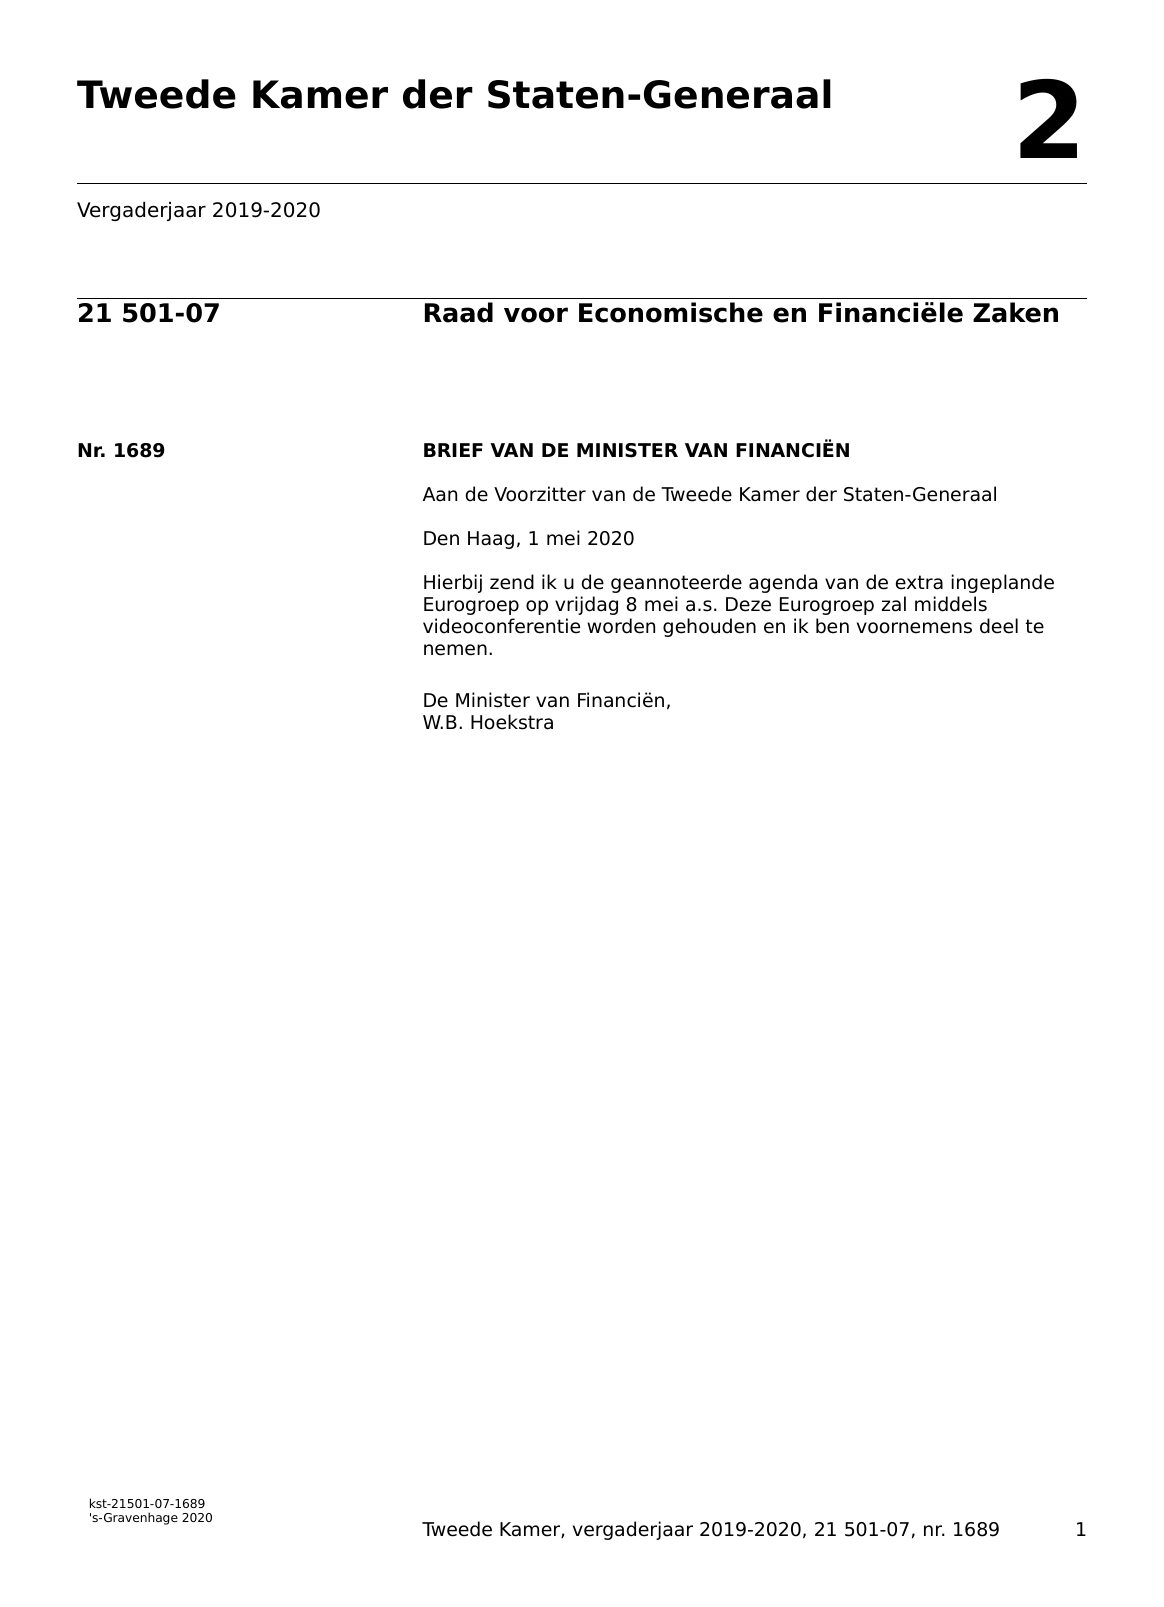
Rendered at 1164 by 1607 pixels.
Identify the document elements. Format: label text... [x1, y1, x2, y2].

text kst-21501-07-1689 [88, 1497, 323, 1511]
subtitle 21 501-07 Raad voor Economische en Financiële Zaken [77, 299, 1087, 329]
table_header Tweede Kamer der Staten-Generaal [77, 59, 886, 183]
text De Minister van Financiën, W.B. Hoekstra [422, 690, 1087, 734]
text Hierbij zend ik u de geannoteerde agenda van de extra ingeplande Eurogroep op vrijdag 8 mei a.s. Deze Eurogroep zal middels videoconferentie worden gehouden en ik ben voornemens deel te nemen. [422, 572, 1087, 660]
text 's-Gravenhage 2020 [88, 1511, 323, 1525]
subtitle Nr. 1689 BRIEF VAN DE MINISTER VAN FINANCIËN [77, 440, 1087, 462]
text Den Haag, 1 mei 2020 [422, 528, 1087, 550]
text Aan de Voorzitter van de Tweede Kamer der Staten-Generaal [422, 484, 1087, 506]
table_header 2 [886, 59, 1087, 183]
table_cell Vergaderjaar 2019-2020 [77, 184, 1087, 298]
